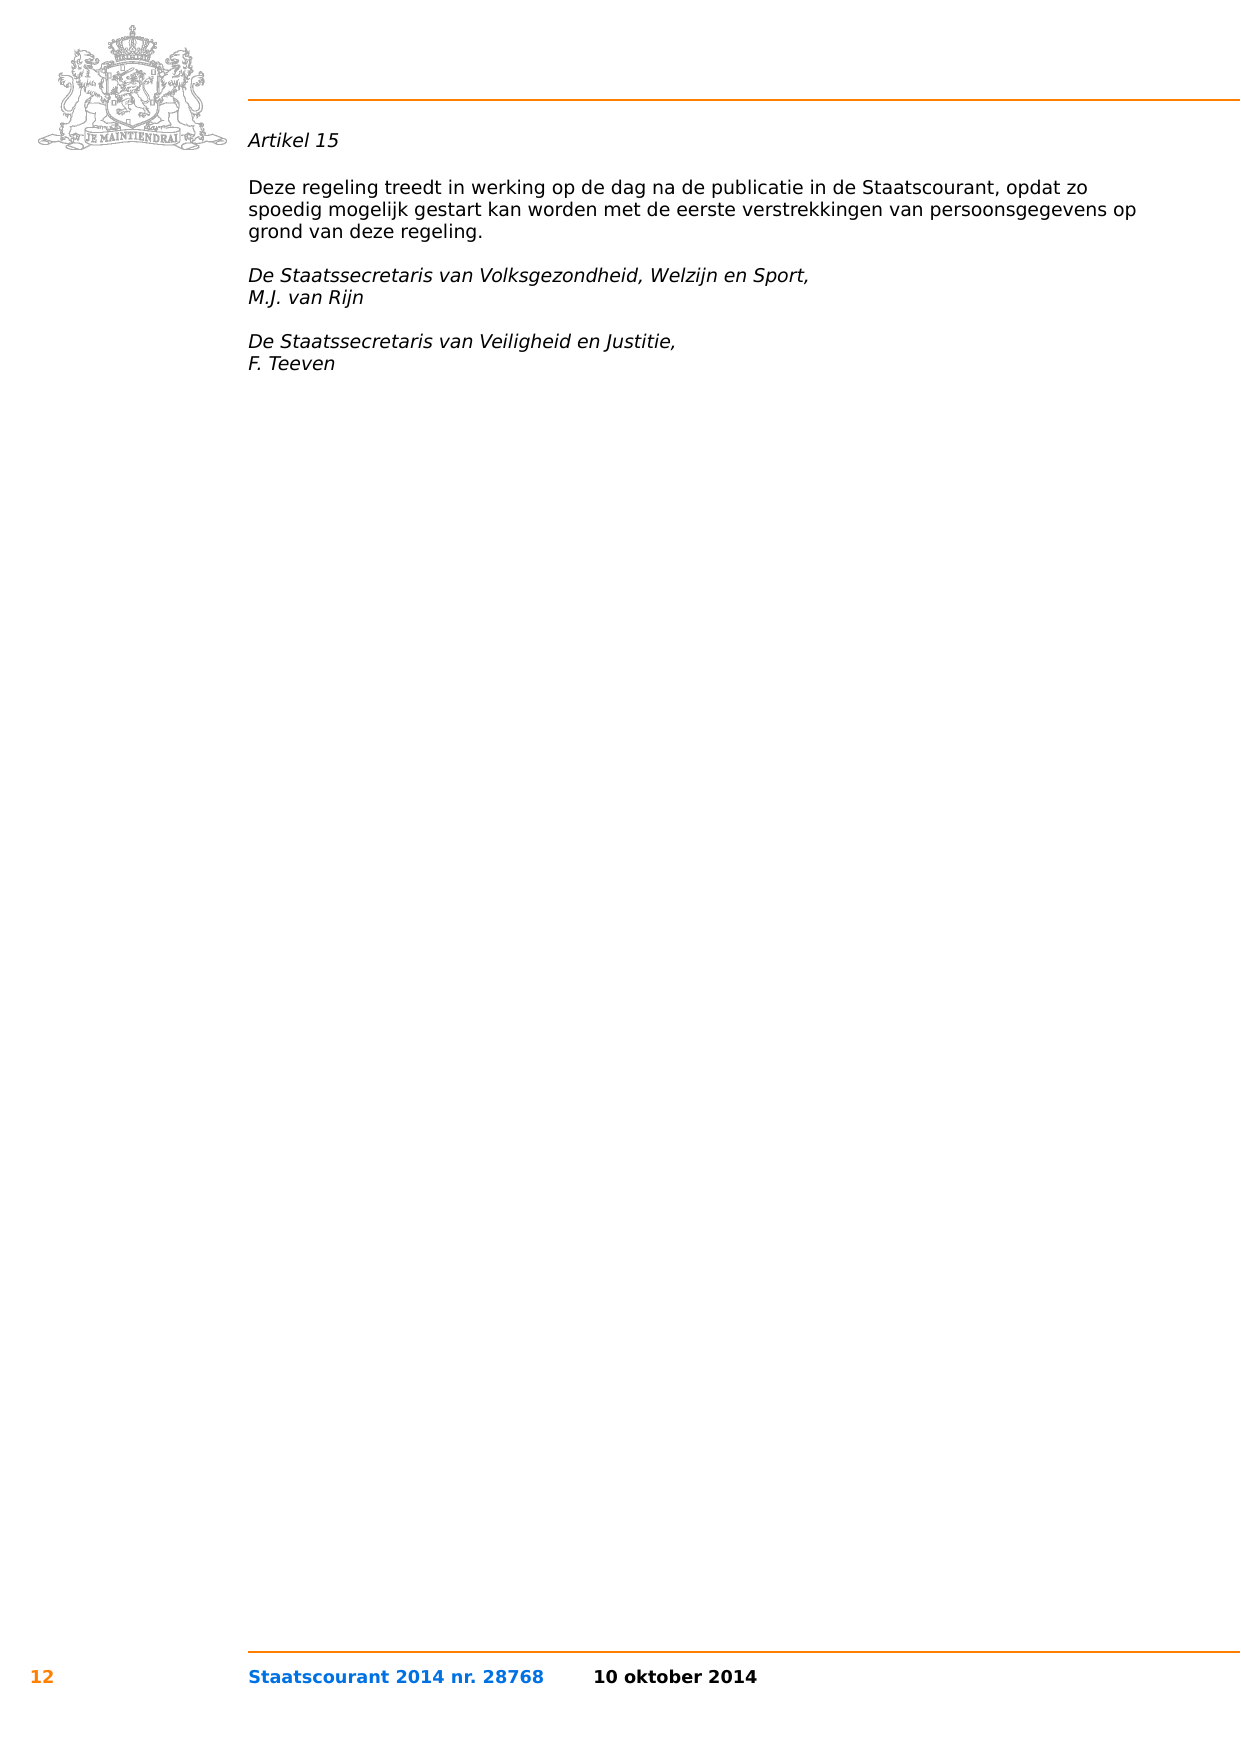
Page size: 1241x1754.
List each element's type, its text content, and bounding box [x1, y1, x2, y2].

text De Staatssecretaris van Veiligheid en Justitie, F. Teeven [248, 331, 1163, 374]
subtitle Artikel 15 [248, 130, 1163, 152]
picture [38, 25, 227, 150]
text Deze regeling treedt in werking op de dag na de publicatie in de Staatscourant, opdat zo spoedig mogelijk gestart kan worden met de eerste verstrekkingen van persoonsgegevens op grond van deze regeling. [248, 177, 1163, 243]
text De Staatssecretaris van Volksgezondheid, Welzijn en Sport, M.J. van Rijn [248, 265, 1163, 309]
